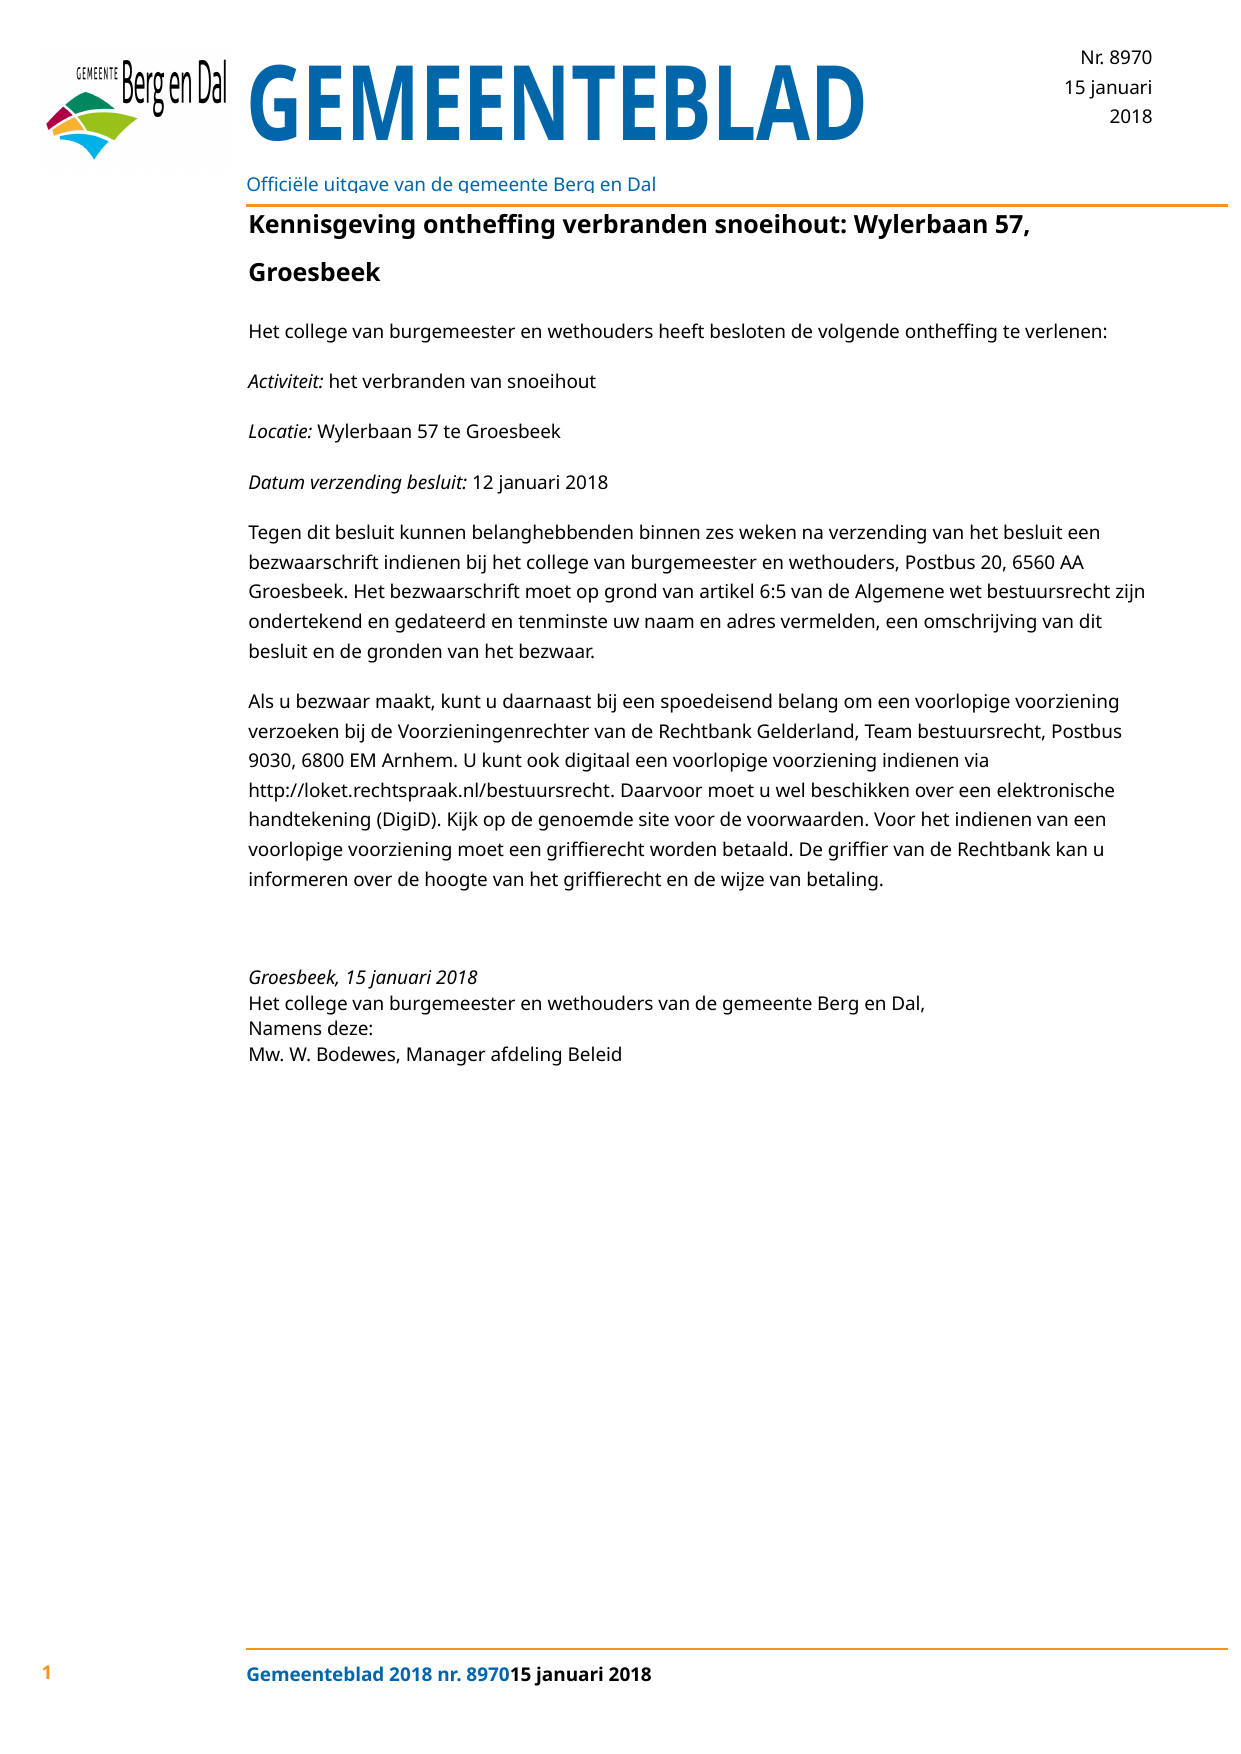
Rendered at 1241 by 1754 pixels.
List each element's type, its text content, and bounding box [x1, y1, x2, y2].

text Het college van burgemeester en wethouders van de gemeente Berg en Dal, [248, 990, 1152, 1016]
text Datum verzending besluit: 12 januari 2018 [248, 469, 1152, 495]
text Locatie: Wylerbaan 57 te Groesbeek [248, 419, 1152, 444]
picture [41, 47, 231, 172]
text Namens deze: [248, 1016, 1152, 1041]
text Activiteit: het verbranden van snoeihout [248, 368, 1152, 394]
text Tegen dit besluit kunnen belanghebbenden binnen zes weken na verzending van het besluit een bezwaarschrift indienen bij het college van burgemeester en wethouders, Postbus 20, 6560 AA Groesbeek. Het bezwaarschrift moet op grond van artikel 6:5 van de Algemene wet bestuursrecht zijn ondertekend en gedateerd en tenminste uw naam en adres vermelden, een omschrijving van dit besluit en de gronden van het bezwaar. [248, 519, 1152, 664]
text Groesbeek, 15 januari 2018 [248, 964, 1152, 990]
text Mw. W. Bodewes, Manager afdeling Beleid [248, 1041, 1152, 1067]
text Als u bezwaar maakt, kunt u daarnaast bij een spoedeisend belang om een voorlopige voorziening verzoeken bij de Voorzieningenrechter van de Rechtbank Gelderland, Team bestuursrecht, Postbus 9030, 6800 EM Arnhem. U kunt ook digitaal een voorlopige voorziening indienen via http://loket.rechtspraak.nl/bestuursrecht. Daarvoor moet u wel beschikken over een elektronische handtekening (DigiD). Kijk op de genoemde site voor de voorwaarden. Voor het indienen van een voorlopige voorziening moet een griffierecht worden betaald. De griffier van de Rechtbank kan u informeren over de hoogte van het griffierecht en de wijze van betaling. [248, 688, 1152, 892]
text Het college van burgemeester en wethouders heeft besloten de volgende ontheffing te verlenen: [248, 318, 1152, 344]
text Kennisgeving ontheffing verbranden snoeihout: Wylerbaan 57, Groesbeek [248, 207, 1152, 288]
